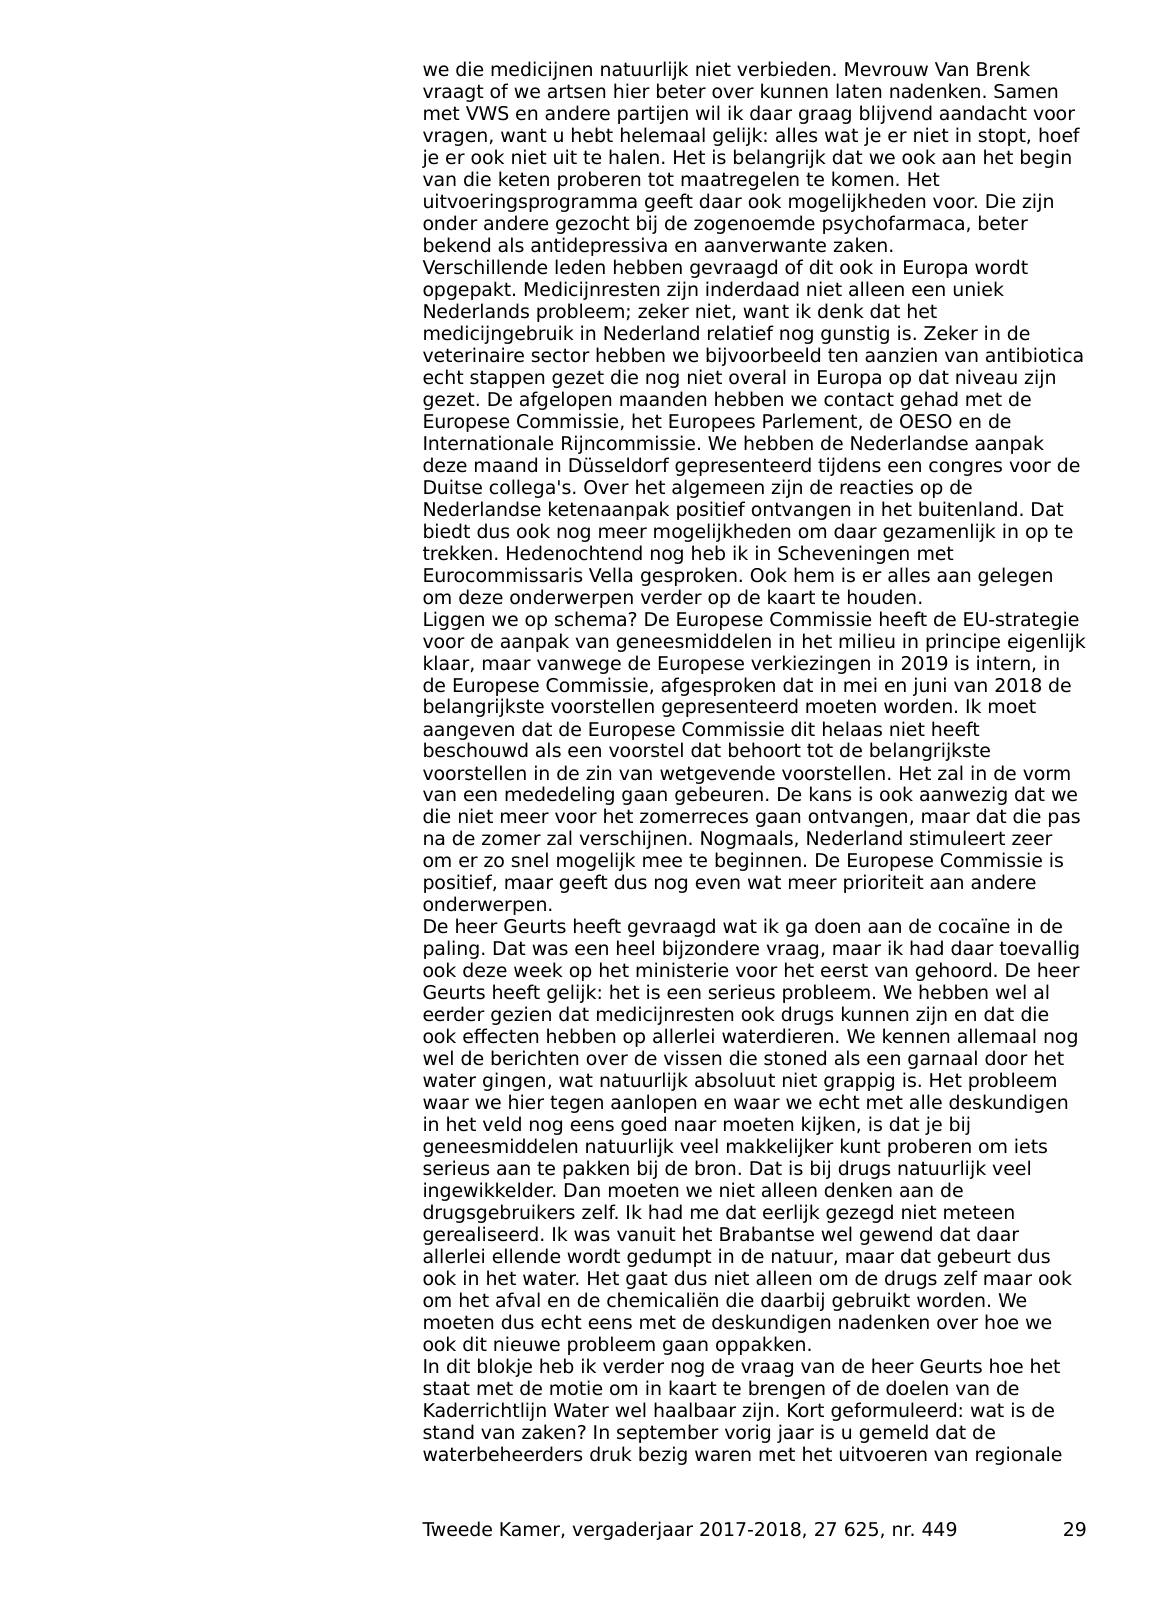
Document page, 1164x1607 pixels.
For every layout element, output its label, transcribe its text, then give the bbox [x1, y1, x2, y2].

text Liggen we op schema? De Europese Commissie heeft de EU-strategie voor de aanpak van geneesmiddelen in het milieu in principe eigenlijk klaar, maar vanwege de Europese verkiezingen in 2019 is intern, in de Europese Commissie, afgesproken dat in mei en juni van 2018 de belangrijkste voorstellen gepresenteerd moeten worden. Ik moet aangeven dat de Europese Commissie dit helaas niet heeft beschouwd als een voorstel dat behoort tot de belangrijkste voorstellen in de zin van wetgevende voorstellen. Het zal in de vorm van een mededeling gaan gebeuren. De kans is ook aanwezig dat we die niet meer voor het zomerreces gaan ontvangen, maar dat die pas na de zomer zal verschijnen. Nogmaals, Nederland stimuleert zeer om er zo snel mogelijk mee te beginnen. De Europese Commissie is positief, maar geeft dus nog even wat meer prioriteit aan andere onderwerpen. [422, 608, 1087, 916]
text we die medicijnen natuurlijk niet verbieden. Mevrouw Van Brenk vraagt of we artsen hier beter over kunnen laten nadenken. Samen met VWS en andere partijen wil ik daar graag blijvend aandacht voor vragen, want u hebt helemaal gelijk: alles wat je er niet in stopt, hoef je er ook niet uit te halen. Het is belangrijk dat we ook aan het begin van die keten proberen tot maatregelen te komen. Het uitvoeringsprogramma geeft daar ook mogelijkheden voor. Die zijn onder andere gezocht bij de zogenoemde psychofarmaca, beter bekend als antidepressiva en aanverwante zaken. [422, 59, 1087, 257]
text De heer Geurts heeft gevraagd wat ik ga doen aan de cocaïne in de paling. Dat was een heel bijzondere vraag, maar ik had daar toevallig ook deze week op het ministerie voor het eerst van gehoord. De heer Geurts heeft gelijk: het is een serieus probleem. We hebben wel al eerder gezien dat medicijnresten ook drugs kunnen zijn en dat die ook effecten hebben op allerlei waterdieren. We kennen allemaal nog wel de berichten over de vissen die stoned als een garnaal door het water gingen, wat natuurlijk absoluut niet grappig is. Het probleem waar we hier tegen aanlopen en waar we echt met alle deskundigen in het veld nog eens goed naar moeten kijken, is dat je bij geneesmiddelen natuurlijk veel makkelijker kunt proberen om iets serieus aan te pakken bij de bron. Dat is bij drugs natuurlijk veel ingewikkelder. Dan moeten we niet alleen denken aan de drugsgebruikers zelf. Ik had me dat eerlijk gezegd niet meteen gerealiseerd. Ik was vanuit het Brabantse wel gewend dat daar allerlei ellende wordt gedumpt in de natuur, maar dat gebeurt dus ook in het water. Het gaat dus niet alleen om de drugs zelf maar ook om het afval en de chemicaliën die daarbij gebruikt worden. We moeten dus echt eens met de deskundigen nadenken over hoe we ook dit nieuwe probleem gaan oppakken. [422, 916, 1087, 1356]
text In dit blokje heb ik verder nog de vraag van de heer Geurts hoe het staat met de motie om in kaart te brengen of de doelen van de Kaderrichtlijn Water wel haalbaar zijn. Kort geformuleerd: wat is de stand van zaken? In september vorig jaar is u gemeld dat de waterbeheerders druk bezig waren met het uitvoeren van regionale [422, 1356, 1087, 1466]
text Verschillende leden hebben gevraagd of dit ook in Europa wordt opgepakt. Medicijnresten zijn inderdaad niet alleen een uniek Nederlands probleem; zeker niet, want ik denk dat het medicijngebruik in Nederland relatief nog gunstig is. Zeker in de veterinaire sector hebben we bijvoorbeeld ten aanzien van antibiotica echt stappen gezet die nog niet overal in Europa op dat niveau zijn gezet. De afgelopen maanden hebben we contact gehad met de Europese Commissie, het Europees Parlement, de OESO en de Internationale Rijncommissie. We hebben de Nederlandse aanpak deze maand in Düsseldorf gepresenteerd tijdens een congres voor de Duitse collega's. Over het algemeen zijn de reacties op de Nederlandse ketenaanpak positief ontvangen in het buitenland. Dat biedt dus ook nog meer mogelijkheden om daar gezamenlijk in op te trekken. Hedenochtend nog heb ik in Scheveningen met Eurocommissaris Vella gesproken. Ook hem is er alles aan gelegen om deze onderwerpen verder op de kaart te houden. [422, 257, 1087, 608]
